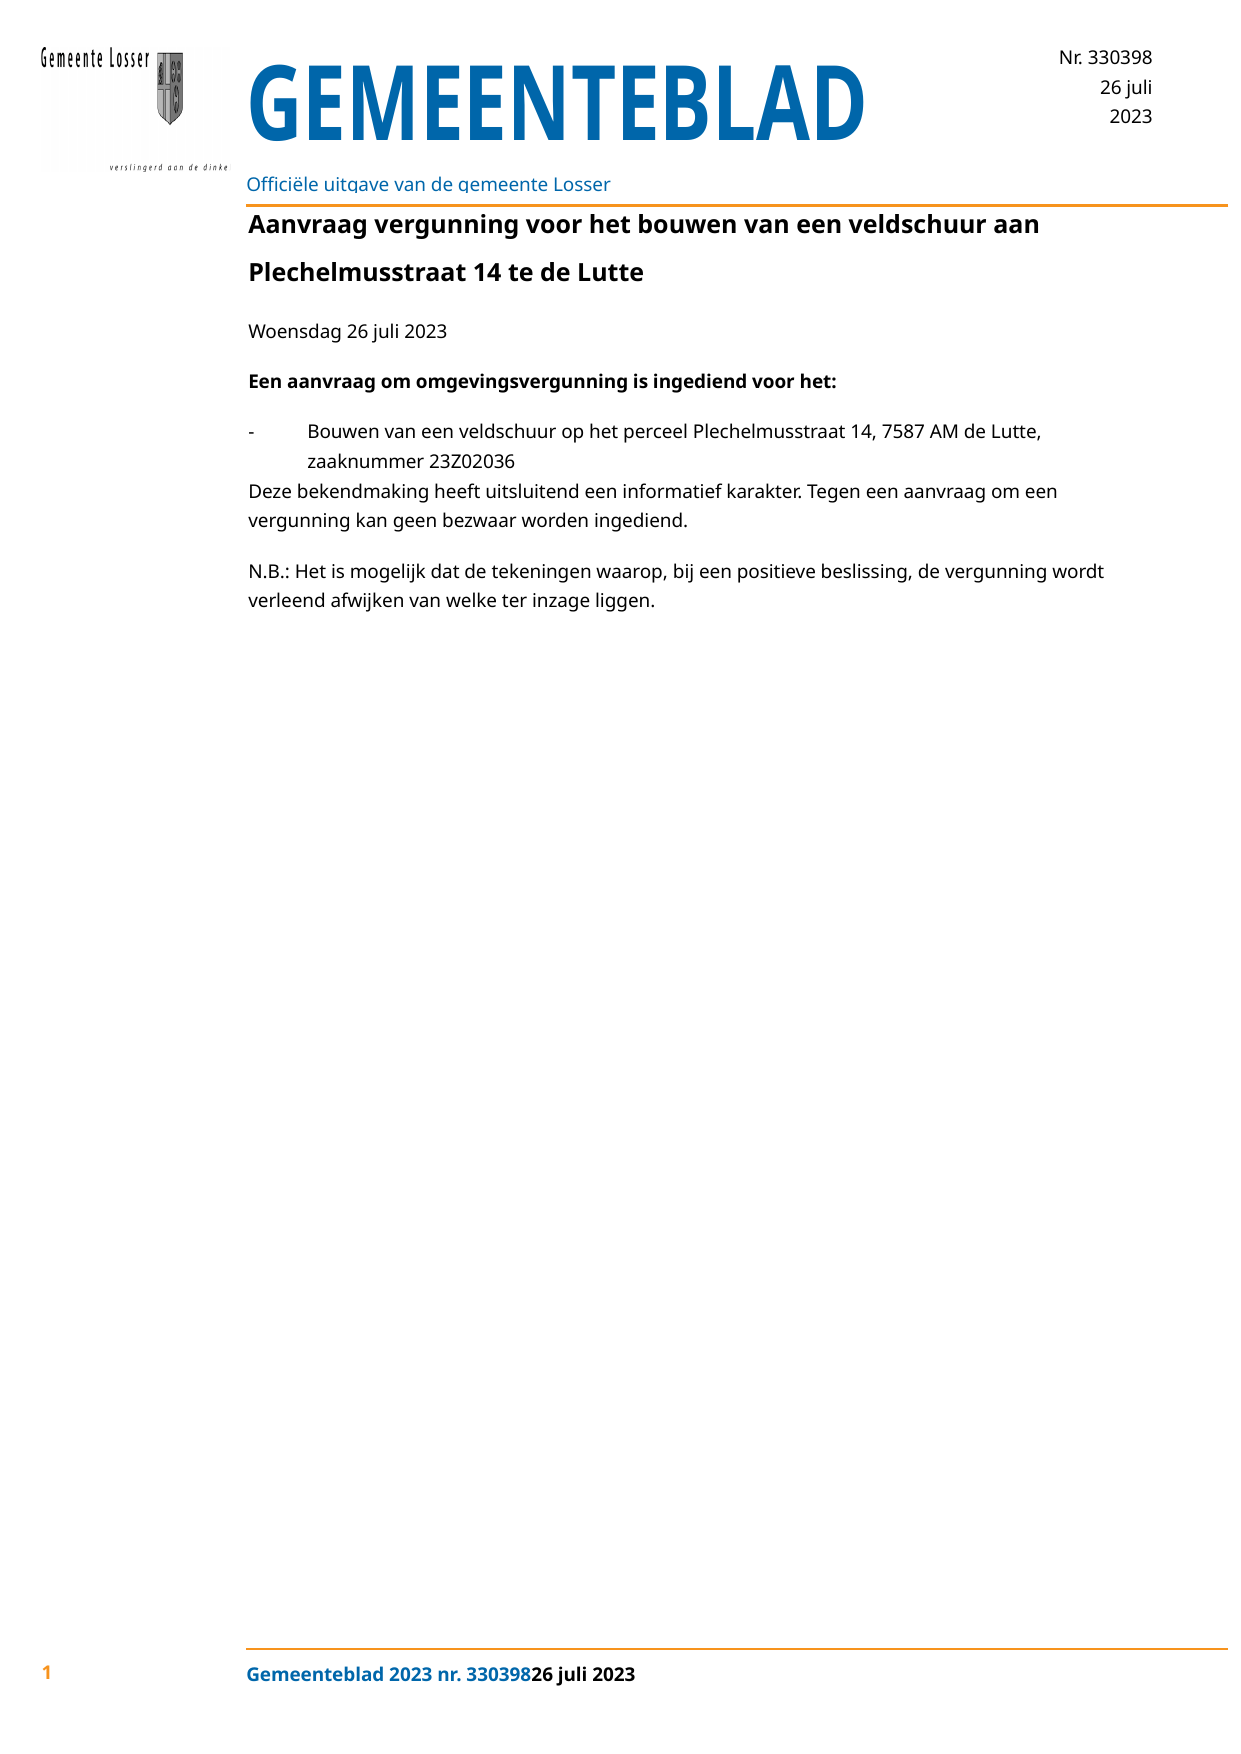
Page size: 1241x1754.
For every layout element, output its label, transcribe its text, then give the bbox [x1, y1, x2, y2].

picture [41, 47, 231, 172]
text Deze bekendmaking heeft uitsluitend een informatief karakter. Tegen een aanvraag om een vergunning kan geen bezwaar worden ingediend. [248, 478, 1152, 533]
text Woensdag 26 juli 2023 [248, 318, 1152, 344]
list Bouwen van een veldschuur op het perceel Plechelmusstraat 14, 7587 AM de Lutte, zaaknummer 23Z02036 [248, 419, 1152, 474]
text Aanvraag vergunning voor het bouwen van een veldschuur aan Plechelmusstraat 14 te de Lutte [248, 207, 1152, 288]
text Een aanvraag om omgevingsvergunning is ingediend voor het: [248, 368, 1152, 394]
text N.B.: Het is mogelijk dat de tekeningen waarop, bij een positieve beslissing, de vergunning wordt verleend afwijken van welke ter inzage liggen. [248, 558, 1152, 613]
